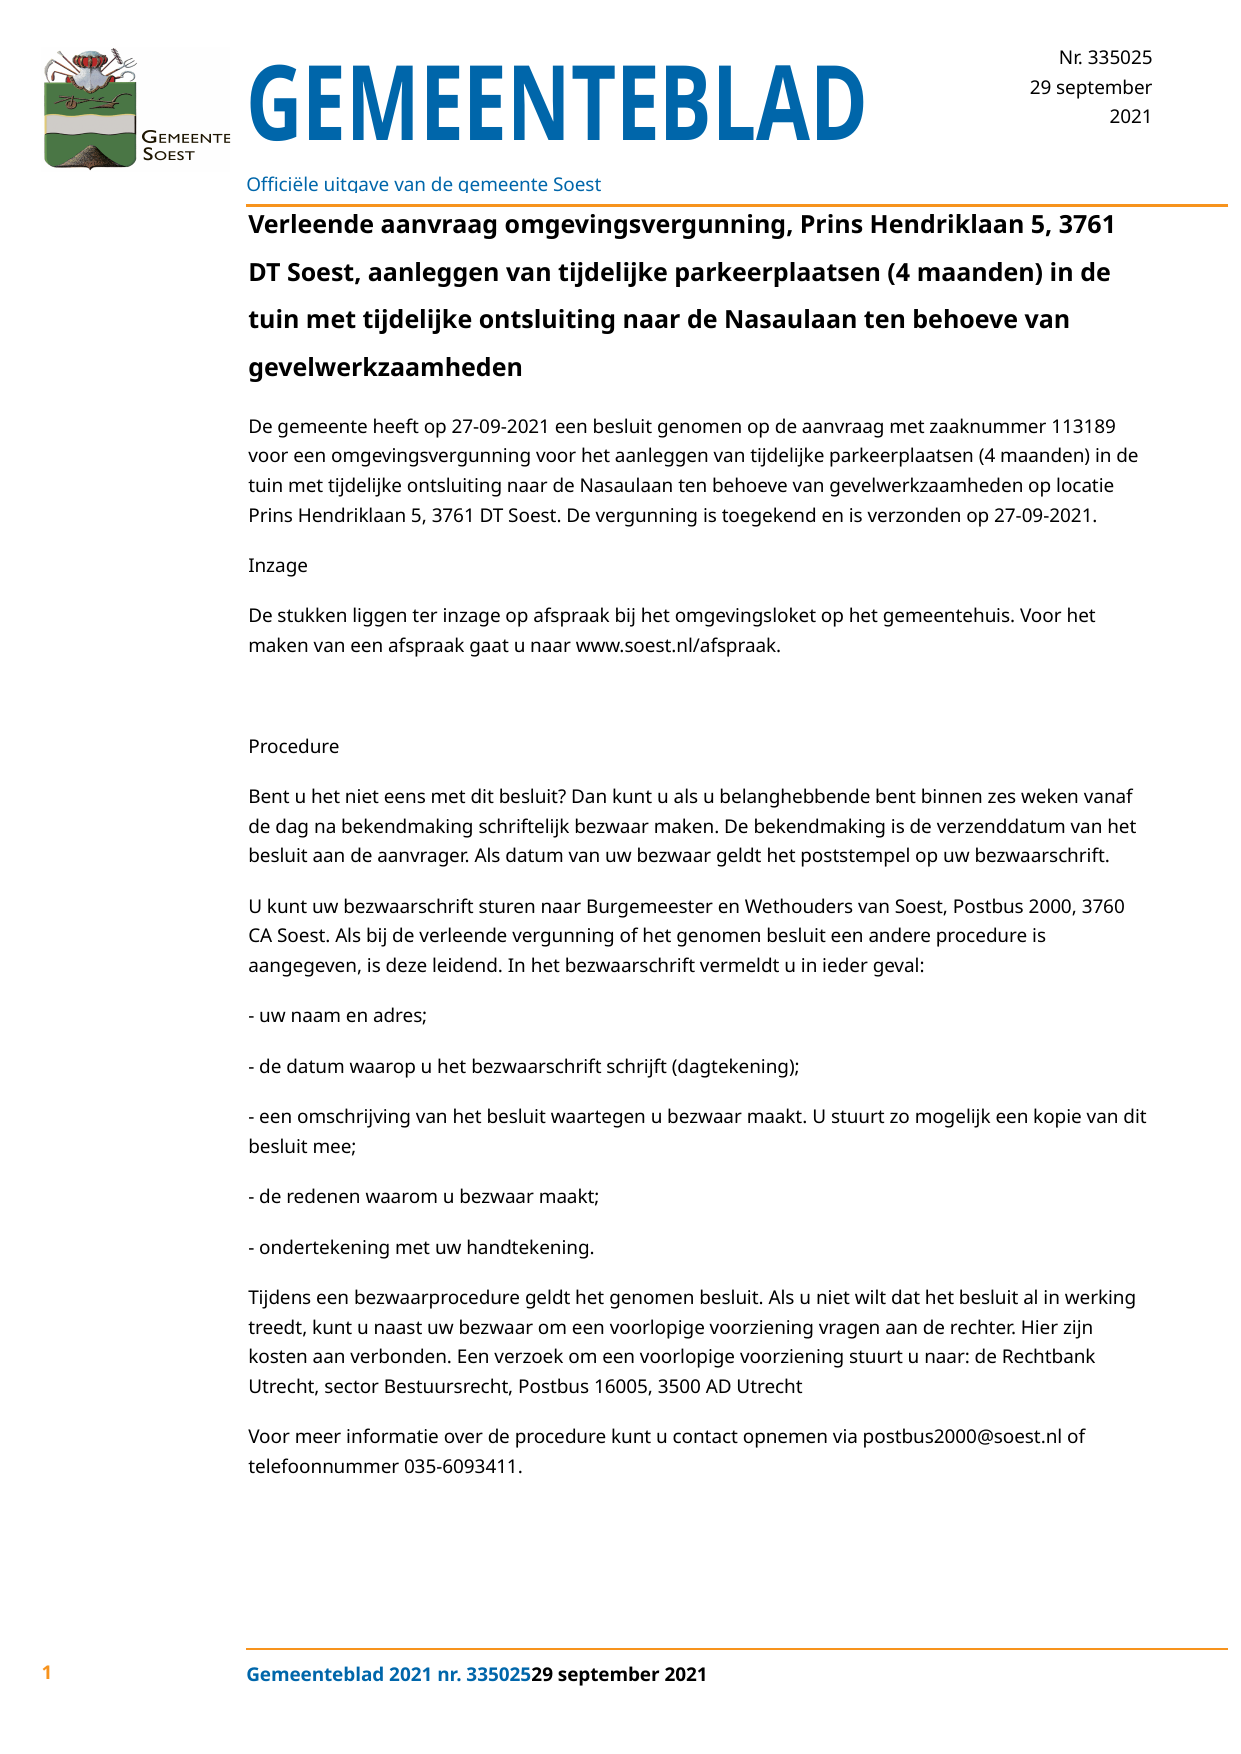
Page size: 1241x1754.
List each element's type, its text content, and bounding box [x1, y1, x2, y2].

text - de redenen waarom u bezwaar maakt; [248, 1183, 1152, 1209]
text Verleende aanvraag omgevingsvergunning, Prins Hendriklaan 5, 3761 DT Soest, aanleggen van tijdelijke parkeerplaatsen (4 maanden) in de tuin met tijdelijke ontsluiting naar de Nasaulaan ten behoeve van gevelwerkzaamheden [248, 207, 1152, 384]
picture [41, 47, 231, 172]
text De stukken liggen ter inzage op afspraak bij het omgevingsloket op het gemeentehuis. Voor het maken van een afspraak gaat u naar www.soest.nl/afspraak. [248, 603, 1152, 658]
text De gemeente heeft op 27-09-2021 een besluit genomen op de aanvraag met zaaknummer 113189 voor een omgevingsvergunning voor het aanleggen van tijdelijke parkeerplaatsen (4 maanden) in de tuin met tijdelijke ontsluiting naar de Nasaulaan ten behoeve van gevelwerkzaamheden op locatie Prins Hendriklaan 5, 3761 DT Soest. De vergunning is toegekend en is verzonden op 27-09-2021. [248, 413, 1152, 528]
text - uw naam en adres; [248, 1003, 1152, 1028]
text Procedure [248, 733, 1152, 759]
text - ondertekening met uw handtekening. [248, 1234, 1152, 1260]
text Bent u het niet eens met dit besluit? Dan kunt u als u belanghebbende bent binnen zes weken vanaf de dag na bekendmaking schriftelijk bezwaar maken. De bekendmaking is de verzenddatum van het besluit aan de aanvrager. Als datum van uw bezwaar geldt het poststempel op uw bezwaarschrift. [248, 783, 1152, 868]
text Tijdens een bezwaarprocedure geldt het genomen besluit. Als u niet wilt dat het besluit al in werking treedt, kunt u naast uw bezwaar om een voorlopige voorziening vragen aan de rechter. Hier zijn kosten aan verbonden. Een verzoek om een voorlopige voorziening stuurt u naar: de Rechtbank Utrecht, sector Bestuursrecht, Postbus 16005, 3500 AD Utrecht [248, 1284, 1152, 1399]
text Inzage [248, 552, 1152, 578]
text U kunt uw bezwaarschrift sturen naar Burgemeester en Wethouders van Soest, Postbus 2000, 3760 CA Soest. Als bij de verleende vergunning of het genomen besluit een andere procedure is aangegeven, is deze leidend. In het bezwaarschrift vermeldt u in ieder geval: [248, 893, 1152, 978]
text - de datum waarop u het bezwaarschrift schrijft (dagtekening); [248, 1053, 1152, 1079]
text - een omschrijving van het besluit waartegen u bezwaar maakt. U stuurt zo mogelijk een kopie van dit besluit mee; [248, 1103, 1152, 1159]
text Voor meer informatie over de procedure kunt u contact opnemen via postbus2000@soest.nl of telefoonnummer 035-6093411. [248, 1423, 1152, 1479]
